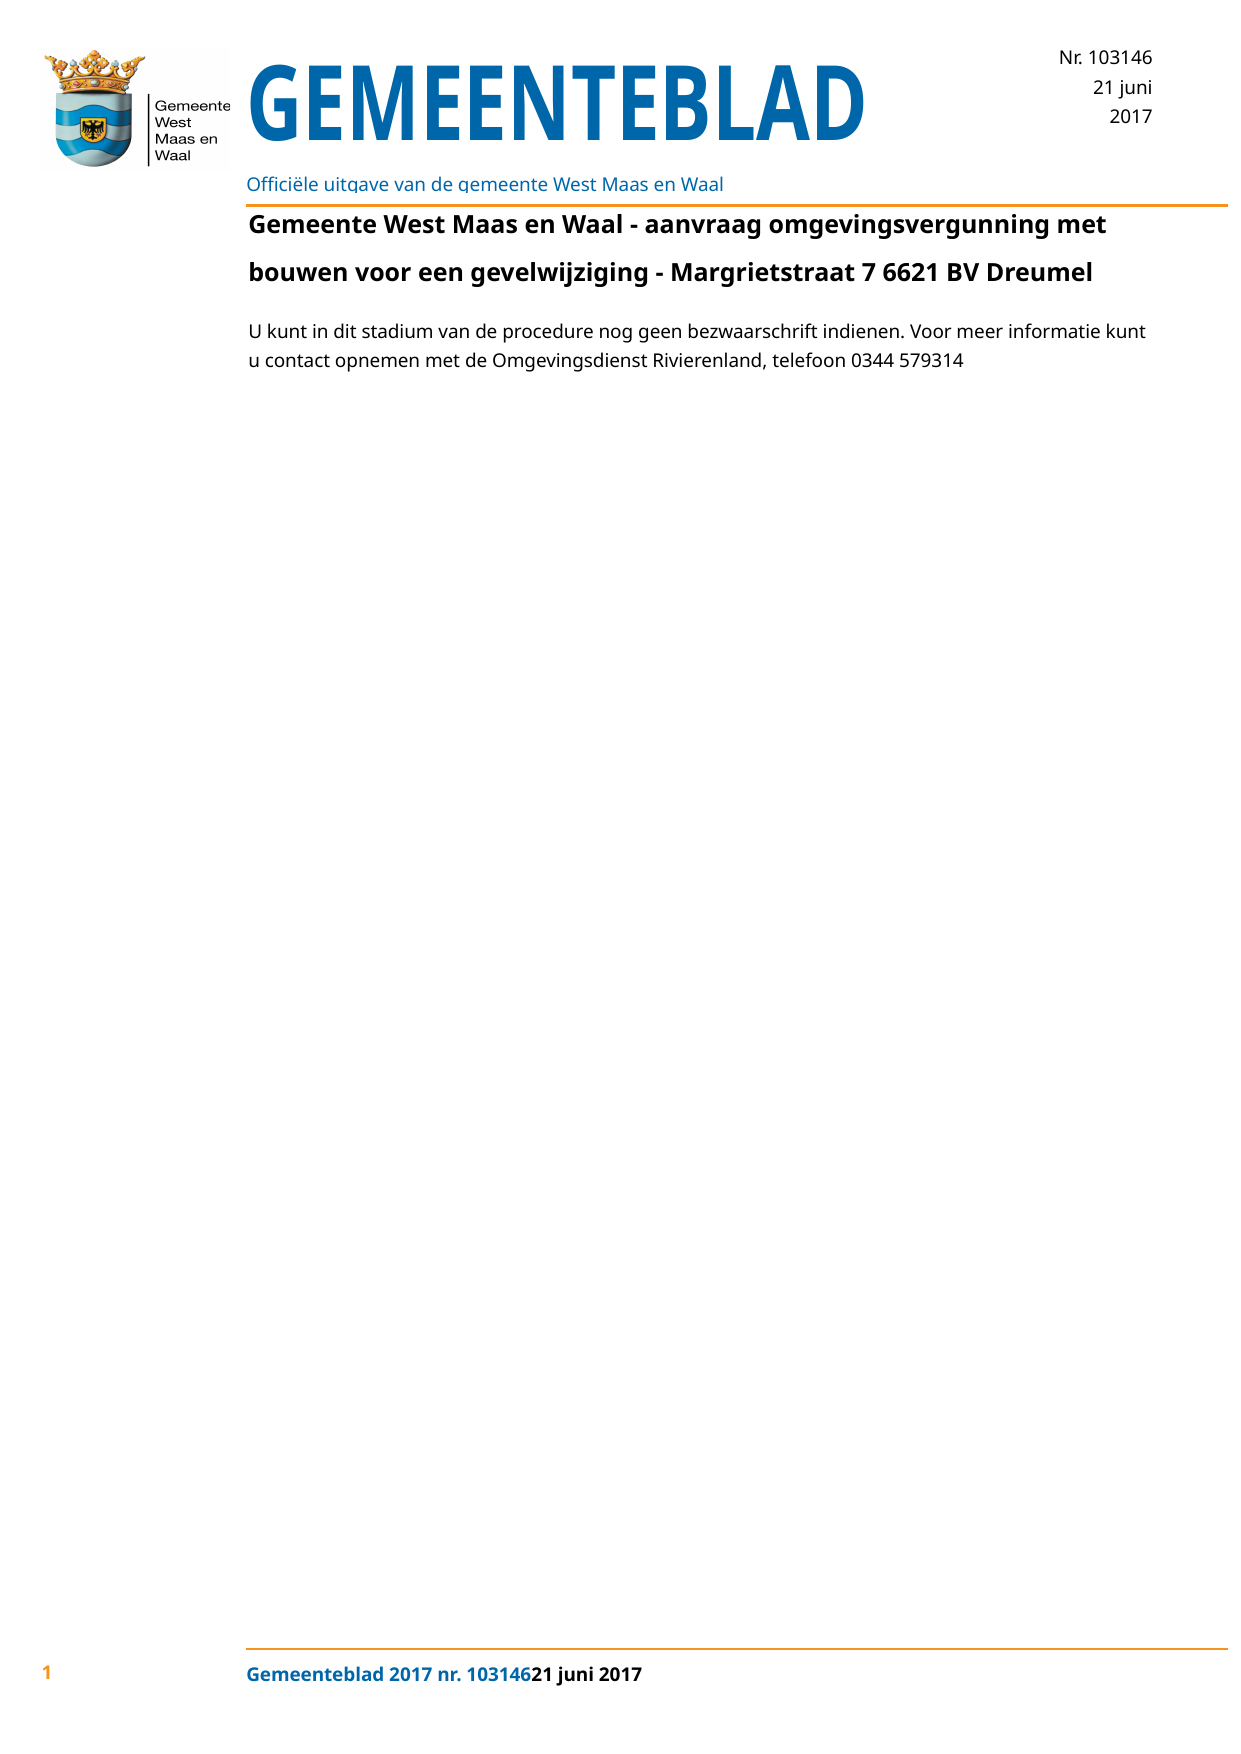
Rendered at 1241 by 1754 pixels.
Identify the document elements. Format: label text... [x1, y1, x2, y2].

picture [41, 47, 231, 172]
text U kunt in dit stadium van de procedure nog geen bezwaarschrift indienen. Voor meer informatie kunt u contact opnemen met de Omgevingsdienst Rivierenland, telefoon 0344 579314 [248, 318, 1152, 373]
text Gemeente West Maas en Waal - aanvraag omgevingsvergunning met bouwen voor een gevelwijziging - Margrietstraat 7 6621 BV Dreumel [248, 207, 1152, 288]
